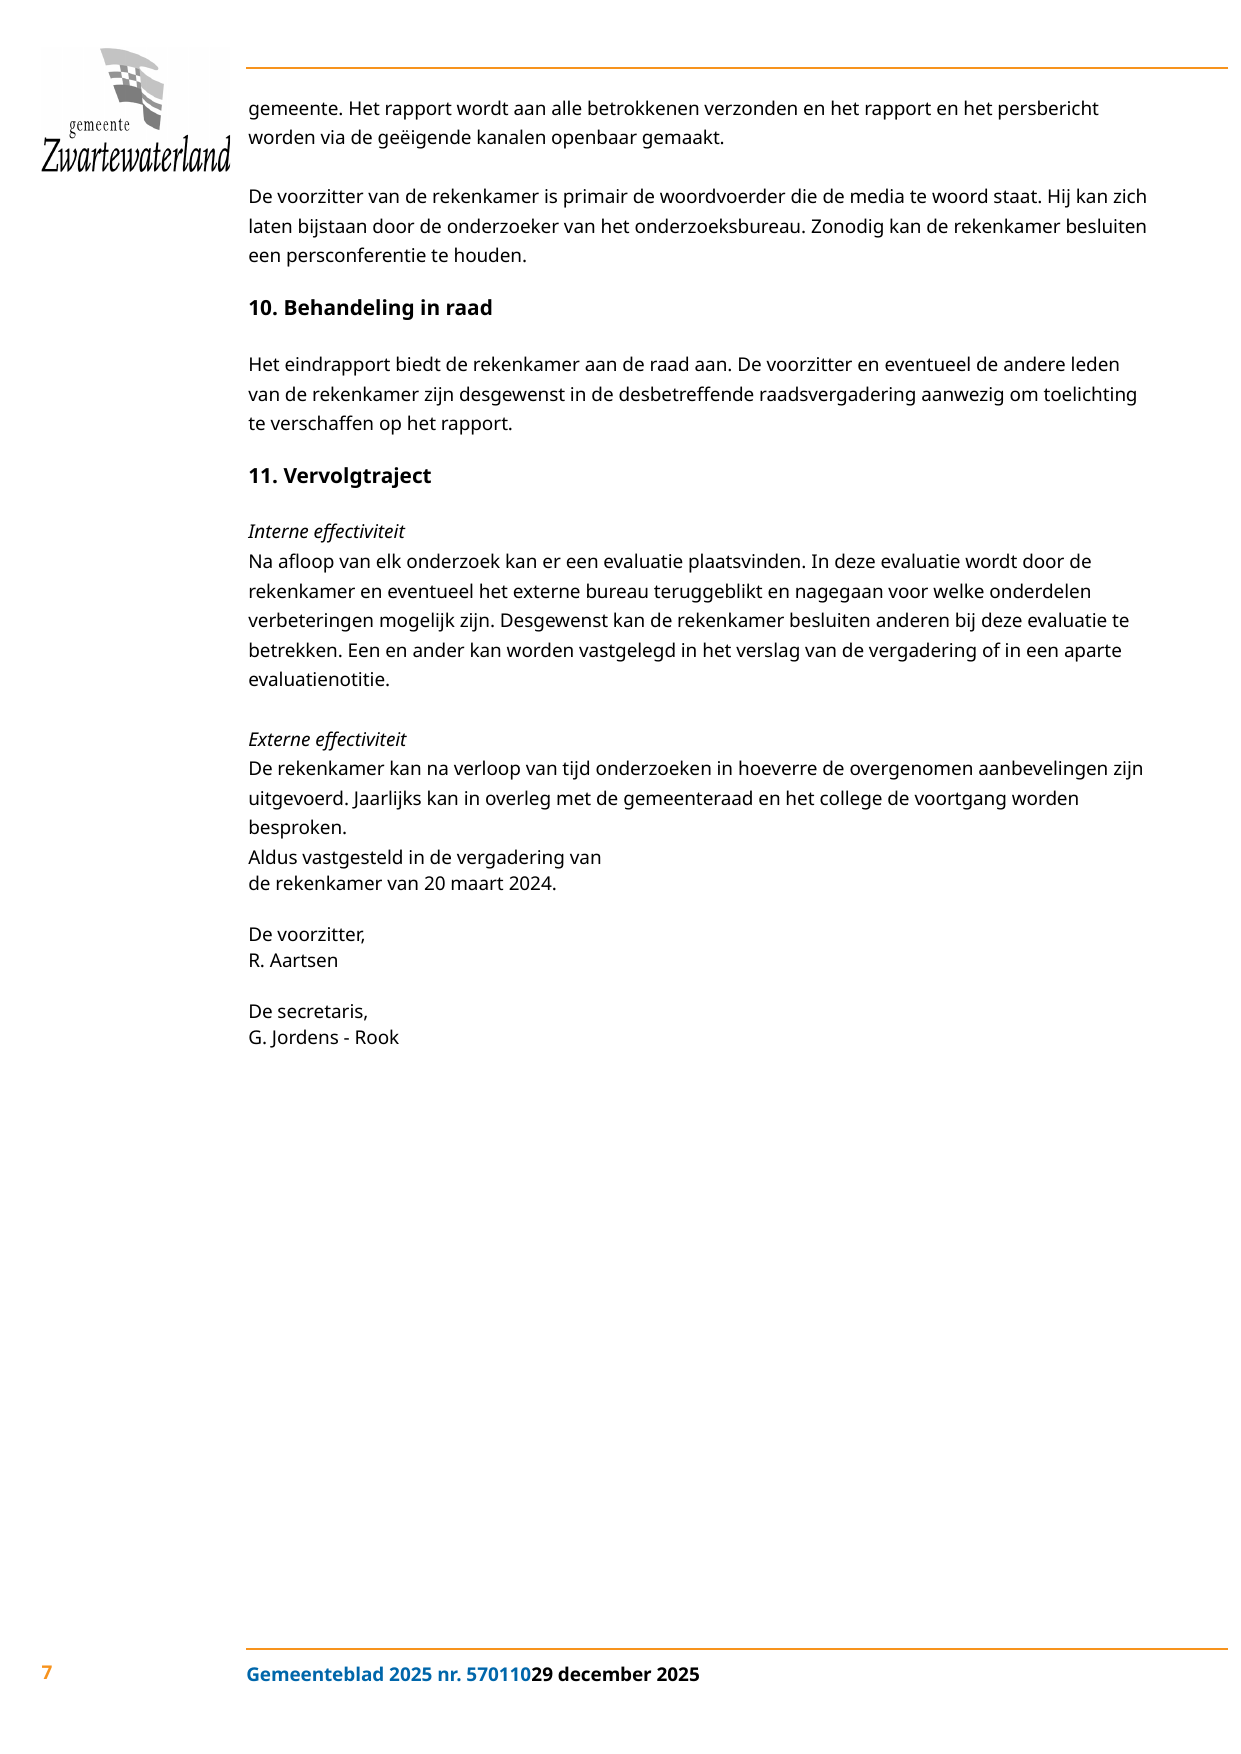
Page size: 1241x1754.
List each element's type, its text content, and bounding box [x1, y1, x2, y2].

text G. Jordens - Rook [248, 1024, 1152, 1050]
picture [41, 47, 231, 172]
text Het eindrapport biedt de rekenkamer aan de raad aan. De voorzitter en eventueel de andere leden van de rekenkamer zijn desgewenst in de desbetreffende raadsvergadering aanwezig om toelichting te verschaffen op het rapport. [248, 351, 1152, 436]
text Externe effectiviteit [248, 726, 1152, 752]
text 11. Vervolgtraject [248, 461, 1152, 489]
text gemeente. Het rapport wordt aan alle betrokkenen verzonden en het rapport en het persbericht worden via de geëigende kanalen openbaar gemaakt. [248, 95, 1152, 150]
text De secretaris, [248, 998, 1152, 1024]
text Na afloop van elk onderzoek kan er een evaluatie plaatsvinden. In deze evaluatie wordt door de rekenkamer en eventueel het externe bureau teruggeblikt en nagegaan voor welke onderdelen verbeteringen mogelijk zijn. Desgewenst kan de rekenkamer besluiten anderen bij deze evaluatie te betrekken. Een en ander kan worden vastgelegd in het verslag van de vergadering of in een aparte evaluatienotitie. [248, 548, 1152, 692]
text Interne effectiviteit [248, 519, 1152, 544]
text De rekenkamer kan na verloop van tijd onderzoeken in hoeverre de overgenomen aanbevelingen zijn uitgevoerd. Jaarlijks kan in overleg met de gemeenteraad en het college de voortgang worden besproken. [248, 755, 1152, 840]
text de rekenkamer van 20 maart 2024. [248, 870, 1152, 896]
text De voorzitter van de rekenkamer is primair de woordvoerder die de media te woord staat. Hij kan zich laten bijstaan door de onderzoeker van het onderzoeksbureau. Zonodig kan de rekenkamer besluiten een persconferentie te houden. [248, 183, 1152, 268]
text Aldus vastgesteld in de vergadering van [248, 844, 1152, 870]
text De voorzitter, [248, 921, 1152, 947]
text R. Aartsen [248, 947, 1152, 973]
text 10. Behandeling in raad [248, 293, 1152, 322]
